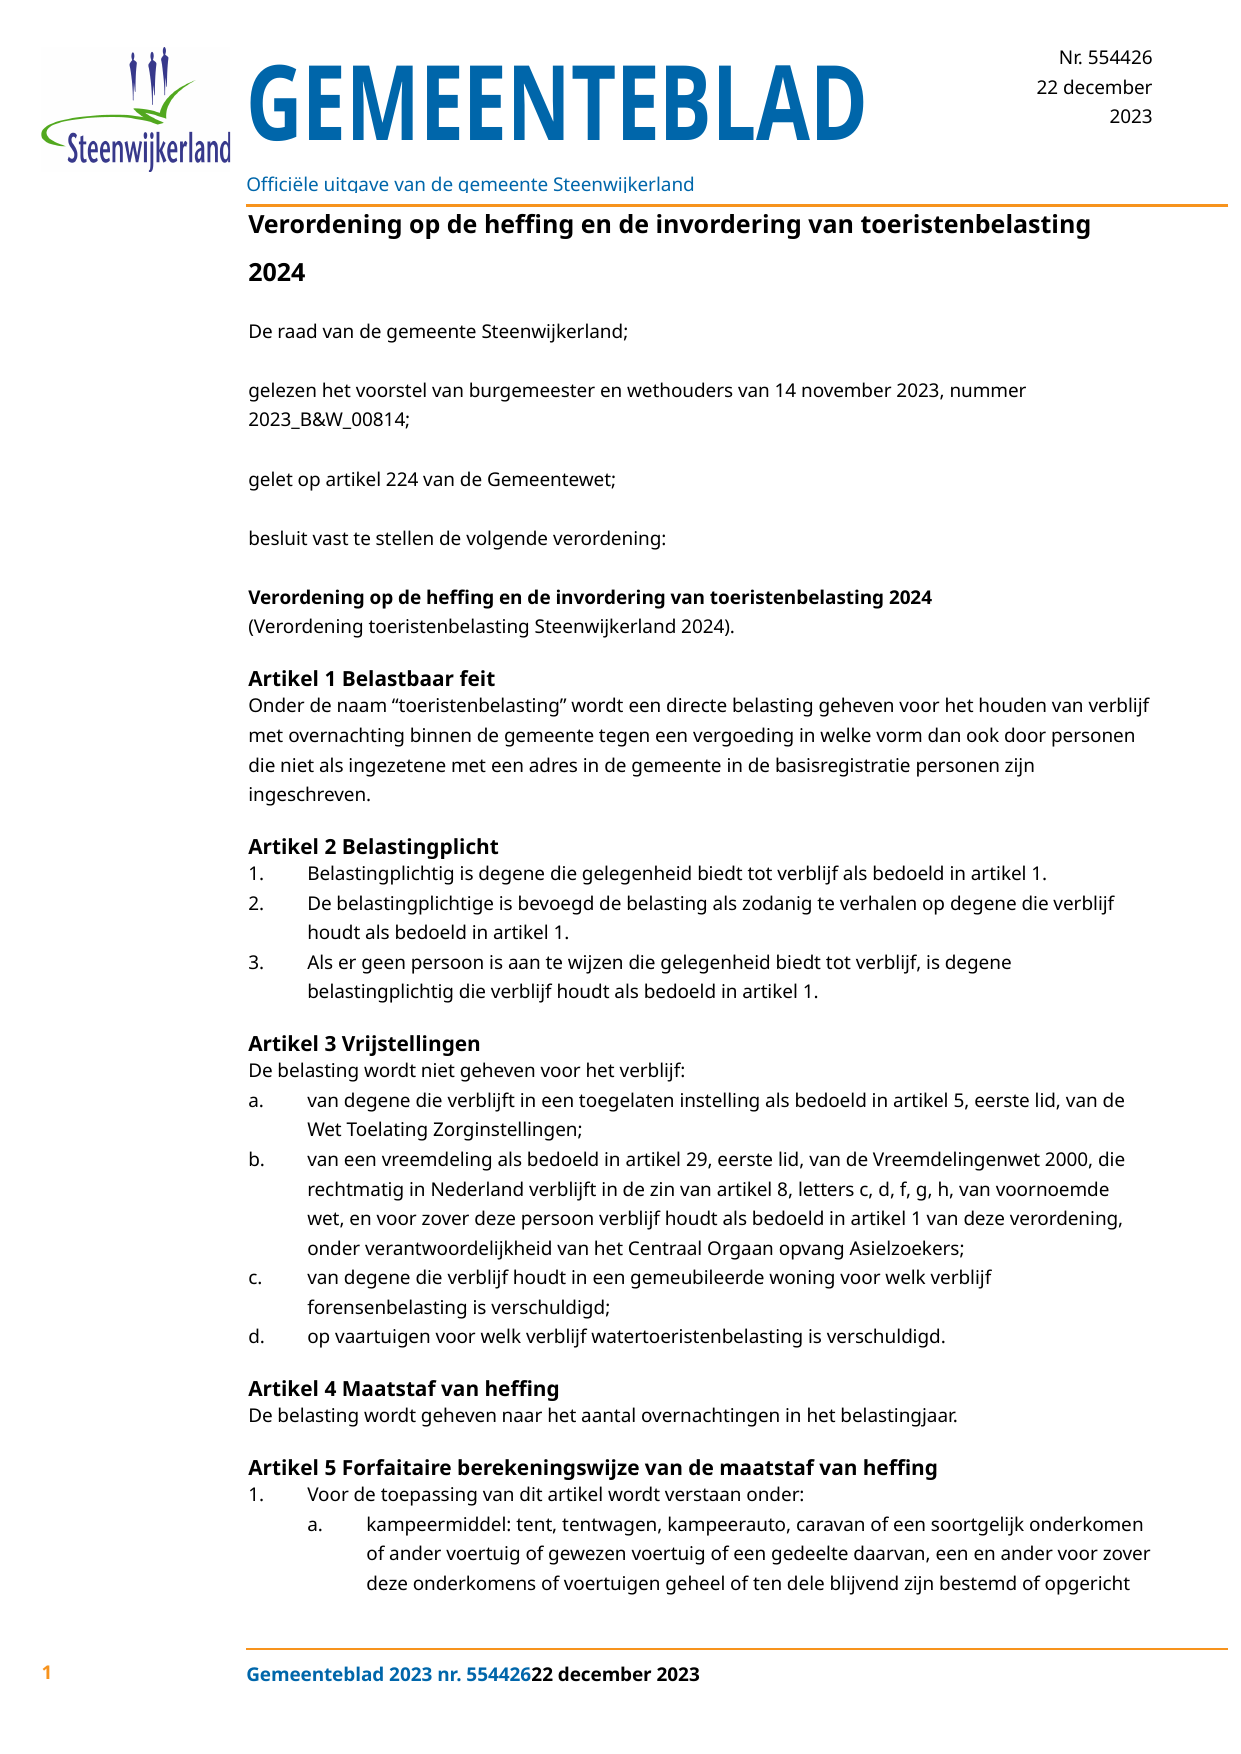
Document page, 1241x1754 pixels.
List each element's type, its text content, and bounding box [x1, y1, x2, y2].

text Artikel 4 Maatstaf van heffing [248, 1374, 1152, 1402]
text Artikel 2 Belastingplicht [248, 832, 1152, 860]
text Verordening op de heffing en de invordering van toeristenbelasting 2024 [248, 584, 1152, 610]
list Als er geen persoon is aan te wijzen die gelegenheid biedt tot verblijf, is degene belastingplichtig die verblijf houdt als bedoeld in artikel 1. [248, 949, 1152, 1004]
list van degene die verblijf houdt in een gemeubileerde woning voor welk verblijf forensenbelasting is verschuldigd; [248, 1264, 1152, 1320]
text Artikel 1 Belastbaar feit [248, 664, 1152, 693]
list Voor de toepassing van dit artikel wordt verstaan onder: [248, 1481, 1152, 1507]
list De belastingplichtige is bevoegd de belasting als zodanig te verhalen op degene die verblijf houdt als bedoeld in artikel 1. [248, 890, 1152, 945]
list kampeermiddel: tent, tentwagen, kampeerauto, caravan of een soortgelijk onderkomen of ander voertuig of gewezen voertuig of een gedeelte daarvan, een en ander voor zover deze onderkomens of voertuigen geheel of ten dele blijvend zijn bestemd of opgericht [307, 1511, 1152, 1596]
text Onder de naam “toeristenbelasting” wordt een directe belasting geheven voor het houden van verblijf met overnachting binnen de gemeente tegen een vergoeding in welke vorm dan ook door personen die niet als ingezetene met een adres in de gemeente in de basisregistratie personen zijn ingeschreven. [248, 693, 1152, 807]
text De belasting wordt geheven naar het aantal overnachtingen in het belastingjaar. [248, 1402, 1152, 1428]
list van een vreemdeling als bedoeld in artikel 29, eerste lid, van de Vreemdelingenwet 2000, die rechtmatig in Nederland verblijft in de zin van artikel 8, letters c, d, f, g, h, van voornoemde wet, en voor zover deze persoon verblijf houdt als bedoeld in artikel 1 van deze verordening, onder verantwoordelijkheid van het Centraal Orgaan opvang Asielzoekers; [248, 1146, 1152, 1261]
list Belastingplichtig is degene die gelegenheid biedt tot verblijf als bedoeld in artikel 1. [248, 860, 1152, 886]
text De raad van de gemeente Steenwijkerland; [248, 318, 1152, 344]
list van degene die verblijft in een toegelaten instelling als bedoeld in artikel 5, eerste lid, van de Wet Toelating Zorginstellingen; [248, 1087, 1152, 1142]
text Artikel 3 Vrijstellingen [248, 1029, 1152, 1057]
text gelezen het voorstel van burgemeester en wethouders van 14 november 2023, nummer 2023_B&W_00814; [248, 377, 1152, 432]
text Artikel 5 Forfaitaire berekeningswijze van de maatstaf van heffing [248, 1453, 1152, 1481]
text besluit vast te stellen de volgende verordening: [248, 525, 1152, 551]
text De belasting wordt niet geheven voor het verblijf: [248, 1057, 1152, 1083]
text Verordening op de heffing en de invordering van toeristenbelasting 2024 [248, 207, 1152, 288]
list op vaartuigen voor welk verblijf watertoeristenbelasting is verschuldigd. [248, 1324, 1152, 1349]
text gelet op artikel 224 van de Gemeentewet; [248, 466, 1152, 492]
picture [41, 47, 231, 172]
text (Verordening toeristenbelasting Steenwijkerland 2024). [248, 614, 1152, 639]
